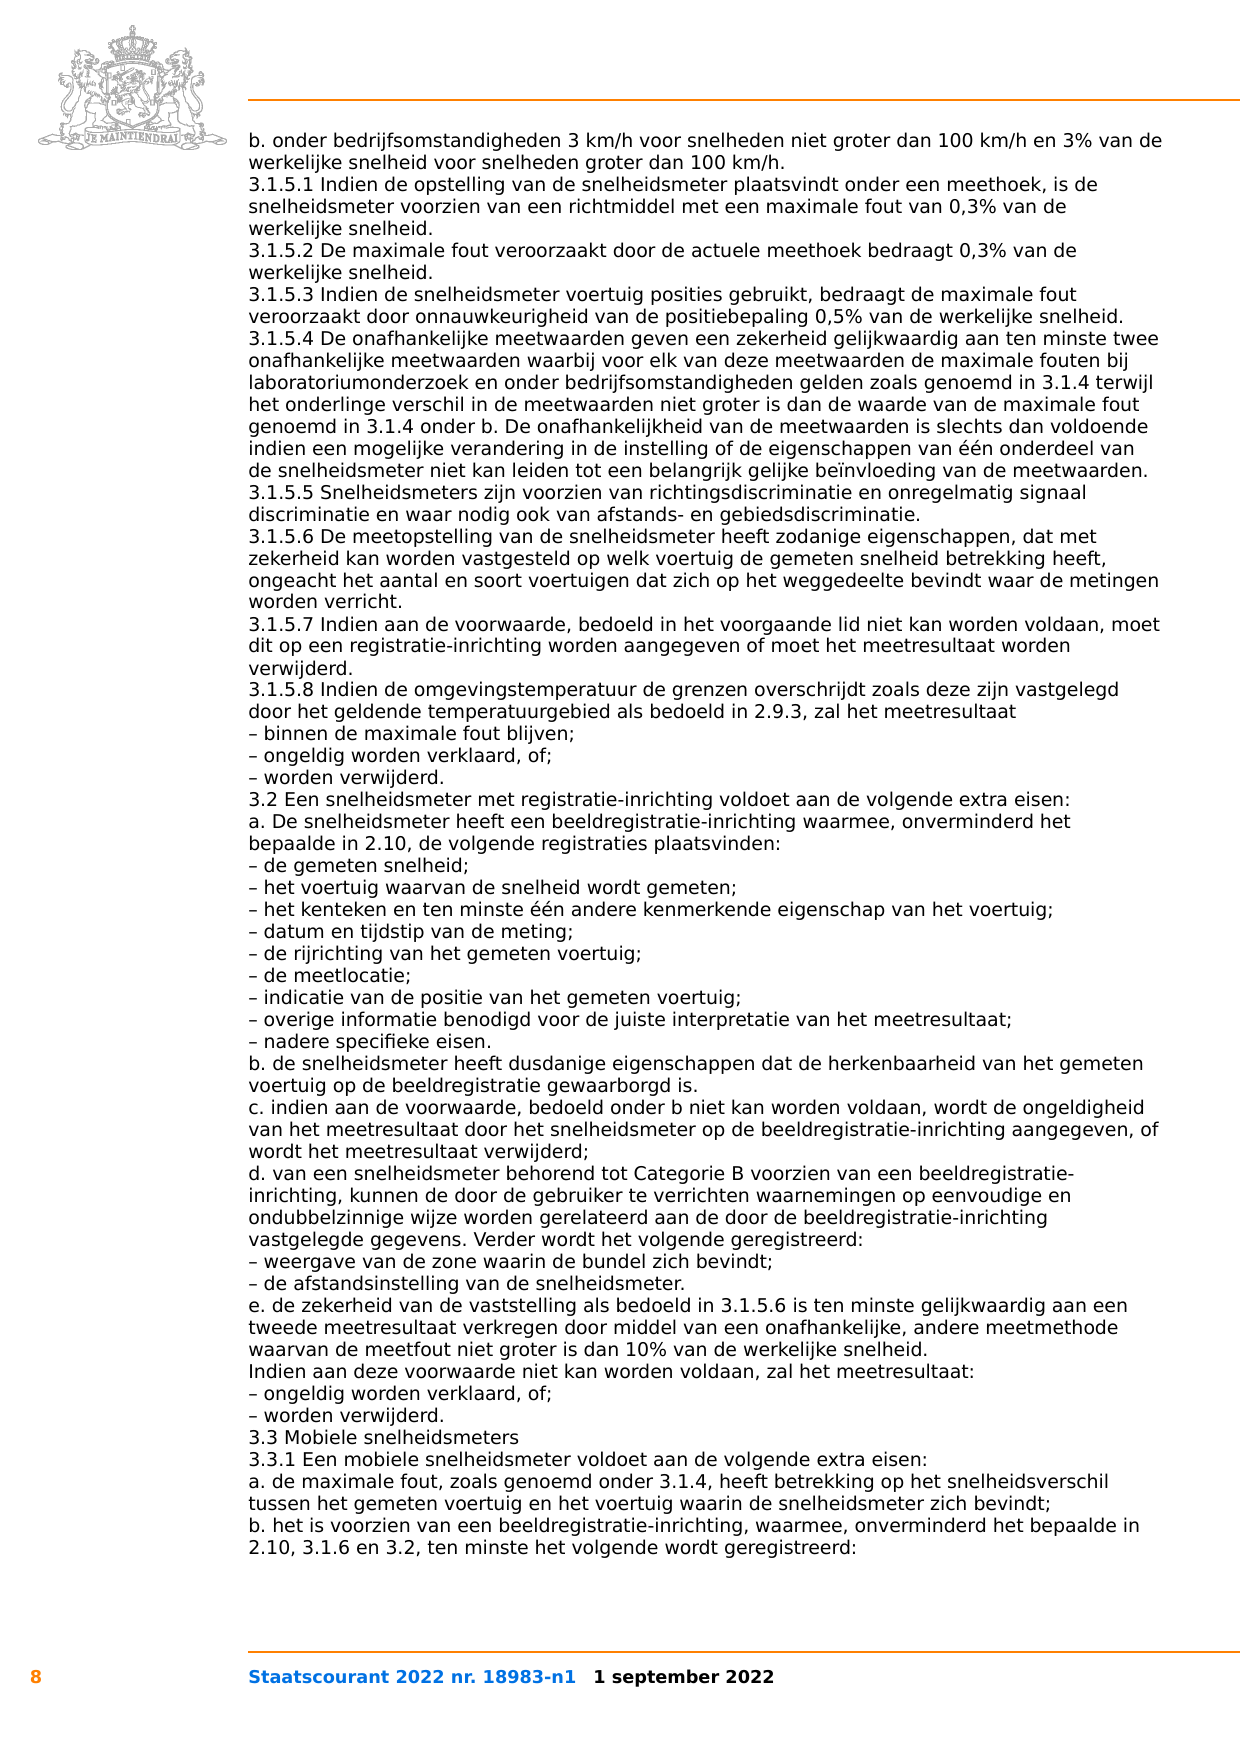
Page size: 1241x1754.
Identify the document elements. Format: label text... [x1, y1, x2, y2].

text 3.1.5.1 Indien de opstelling van de snelheidsmeter plaatsvindt onder een meethoek, is de snelheidsmeter voorzien van een richtmiddel met een maximale fout van 0,3% van de werkelijke snelheid. [248, 174, 1163, 240]
text – ongeldig worden verklaard, of; [248, 1383, 1163, 1405]
text 3.1.5.8 Indien de omgevingstemperatuur de grenzen overschrijdt zoals deze zijn vastgelegd door het geldende temperatuurgebied als bedoeld in 2.9.3, zal het meetresultaat [248, 679, 1163, 723]
text 3.1.5.7 Indien aan de voorwaarde, bedoeld in het voorgaande lid niet kan worden voldaan, moet dit op een registratie-inrichting worden aangegeven of moet het meetresultaat worden verwijderd. [248, 613, 1163, 679]
text 3.2 Een snelheidsmeter met registratie-inrichting voldoet aan de volgende extra eisen: [248, 789, 1163, 811]
text 3.1.5.3 Indien de snelheidsmeter voertuig posities gebruikt, bedraagt de maximale fout veroorzaakt door onnauwkeurigheid van de positiebepaling 0,5% van de werkelijke snelheid. [248, 284, 1163, 328]
text – de afstandsinstelling van de snelheidsmeter. [248, 1273, 1163, 1295]
text d. van een snelheidsmeter behorend tot Categorie B voorzien van een beeldregistratie-inrichting, kunnen de door de gebruiker te verrichten waarnemingen op eenvoudige en ondubbelzinnige wijze worden gerelateerd aan de door de beeldregistratie-inrichting vastgelegde gegevens. Verder wordt het volgende geregistreerd: [248, 1163, 1163, 1251]
text e. de zekerheid van de vaststelling als bedoeld in 3.1.5.6 is ten minste gelijkwaardig aan een tweede meetresultaat verkregen door middel van een onafhankelijke, andere meetmethode waarvan de meetfout niet groter is dan 10% van de werkelijke snelheid. [248, 1295, 1163, 1361]
text – de rijrichting van het gemeten voertuig; [248, 943, 1163, 965]
text a. de maximale fout, zoals genoemd onder 3.1.4, heeft betrekking op het snelheidsverschil tussen het gemeten voertuig en het voertuig waarin de snelheidsmeter zich bevindt; [248, 1471, 1163, 1514]
text – ongeldig worden verklaard, of; [248, 745, 1163, 767]
text b. de snelheidsmeter heeft dusdanige eigenschappen dat de herkenbaarheid van het gemeten voertuig op de beeldregistratie gewaarborgd is. [248, 1053, 1163, 1097]
text – overige informatie benodigd voor de juiste interpretatie van het meetresultaat; [248, 1009, 1163, 1031]
text 3.3.1 Een mobiele snelheidsmeter voldoet aan de volgende extra eisen: [248, 1449, 1163, 1471]
text – weergave van de zone waarin de bundel zich bevindt; [248, 1251, 1163, 1273]
text – de gemeten snelheid; [248, 855, 1163, 877]
text – het voertuig waarvan de snelheid wordt gemeten; [248, 877, 1163, 899]
text – worden verwijderd. [248, 1405, 1163, 1427]
text – indicatie van de positie van het gemeten voertuig; [248, 987, 1163, 1009]
text b. het is voorzien van een beeldregistratie-inrichting, waarmee, onverminderd het bepaalde in 2.10, 3.1.6 en 3.2, ten minste het volgende wordt geregistreerd: [248, 1514, 1163, 1558]
text – nadere specifieke eisen. [248, 1031, 1163, 1053]
text 3.1.5.6 De meetopstelling van de snelheidsmeter heeft zodanige eigenschappen, dat met zekerheid kan worden vastgesteld op welk voertuig de gemeten snelheid betrekking heeft, ongeacht het aantal en soort voertuigen dat zich op het weggedeelte bevindt waar de metingen worden verricht. [248, 526, 1163, 613]
picture [38, 25, 227, 150]
text – de meetlocatie; [248, 965, 1163, 987]
text c. indien aan de voorwaarde, bedoeld onder b niet kan worden voldaan, wordt de ongeldigheid van het meetresultaat door het snelheidsmeter op de beeldregistratie-inrichting aangegeven, of wordt het meetresultaat verwijderd; [248, 1097, 1163, 1163]
text – datum en tijdstip van de meting; [248, 921, 1163, 943]
text – binnen de maximale fout blijven; [248, 723, 1163, 745]
text 3.1.5.4 De onafhankelijke meetwaarden geven een zekerheid gelijkwaardig aan ten minste twee onafhankelijke meetwaarden waarbij voor elk van deze meetwaarden de maximale fouten bij laboratoriumonderzoek en onder bedrijfsomstandigheden gelden zoals genoemd in 3.1.4 terwijl het onderlinge verschil in de meetwaarden niet groter is dan de waarde van de maximale fout genoemd in 3.1.4 onder b. De onafhankelijkheid van de meetwaarden is slechts dan voldoende indien een mogelijke verandering in de instelling of de eigenschappen van één onderdeel van de snelheidsmeter niet kan leiden tot een belangrijk gelijke beïnvloeding van de meetwaarden. [248, 328, 1163, 482]
text 3.1.5.2 De maximale fout veroorzaakt door de actuele meethoek bedraagt 0,3% van de werkelijke snelheid. [248, 240, 1163, 284]
text Indien aan deze voorwaarde niet kan worden voldaan, zal het meetresultaat: [248, 1361, 1163, 1383]
text 3.1.5.5 Snelheidsmeters zijn voorzien van richtingsdiscriminatie en onregelmatig signaal discriminatie en waar nodig ook van afstands- en gebiedsdiscriminatie. [248, 482, 1163, 526]
text b. onder bedrijfsomstandigheden 3 km/h voor snelheden niet groter dan 100 km/h en 3% van de werkelijke snelheid voor snelheden groter dan 100 km/h. [248, 130, 1163, 174]
text – worden verwijderd. [248, 767, 1163, 789]
text – het kenteken en ten minste één andere kenmerkende eigenschap van het voertuig; [248, 899, 1163, 921]
text a. De snelheidsmeter heeft een beeldregistratie-inrichting waarmee, onverminderd het bepaalde in 2.10, de volgende registraties plaatsvinden: [248, 811, 1163, 855]
text 3.3 Mobiele snelheidsmeters [248, 1427, 1163, 1449]
